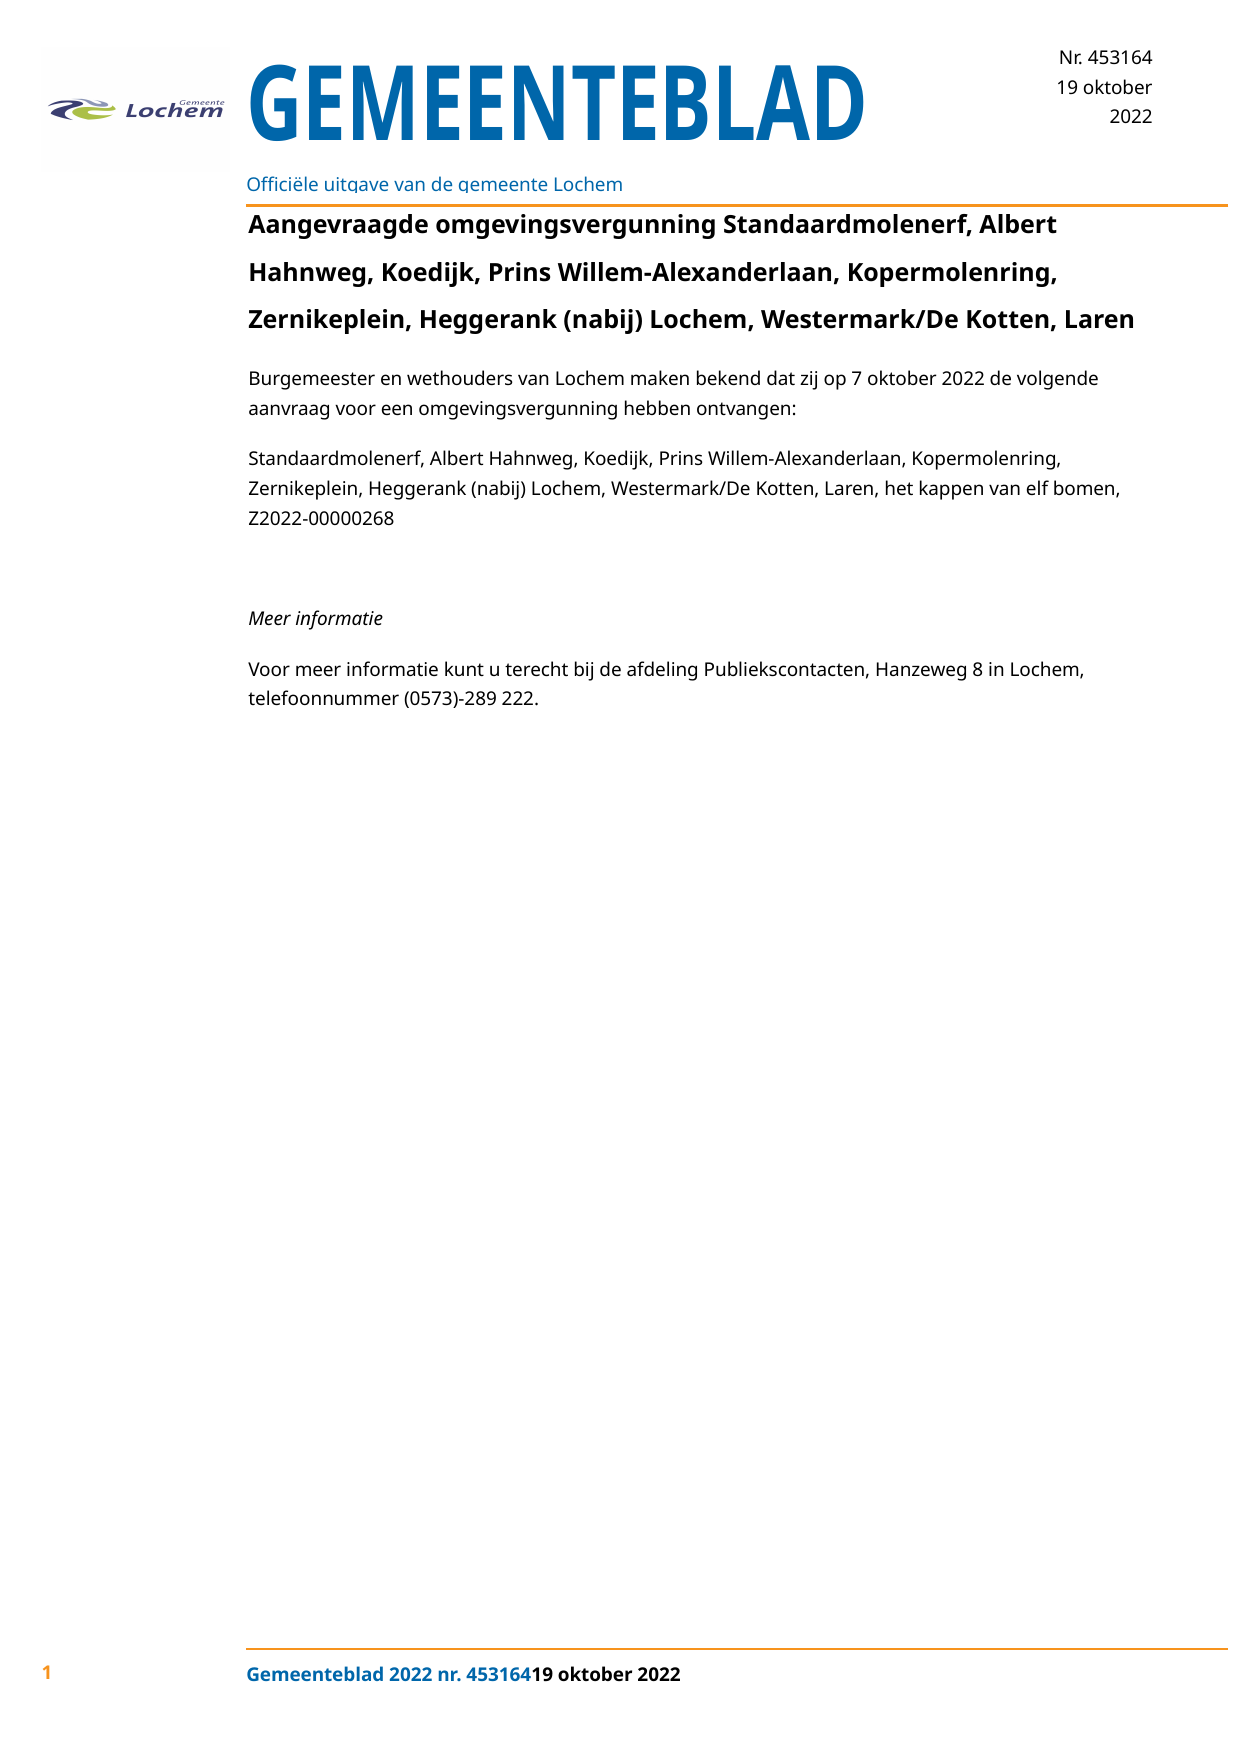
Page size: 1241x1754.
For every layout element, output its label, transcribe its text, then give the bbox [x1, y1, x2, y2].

text Standaardmolenerf, Albert Hahnweg, Koedijk, Prins Willem-Alexanderlaan, Kopermolenring, Zernikeplein, Heggerank (nabij) Lochem, Westermark/De Kotten, Laren, het kappen van elf bomen, Z2022-00000268 [248, 446, 1152, 530]
text Burgemeester en wethouders van Lochem maken bekend dat zij op 7 oktober 2022 de volgende aanvraag voor een omgevingsvergunning hebben ontvangen: [248, 366, 1152, 421]
text Meer informatie [248, 606, 1152, 631]
text Aangevraagde omgevingsvergunning Standaardmolenerf, Albert Hahnweg, Koedijk, Prins Willem-Alexanderlaan, Kopermolenring, Zernikeplein, Heggerank (nabij) Lochem, Westermark/De Kotten, Laren [248, 207, 1152, 336]
text Voor meer informatie kunt u terecht bij de afdeling Publiekscontacten, Hanzeweg 8 in Lochem, telefoonnummer (0573)-289 222. [248, 656, 1152, 711]
picture [41, 47, 231, 172]
